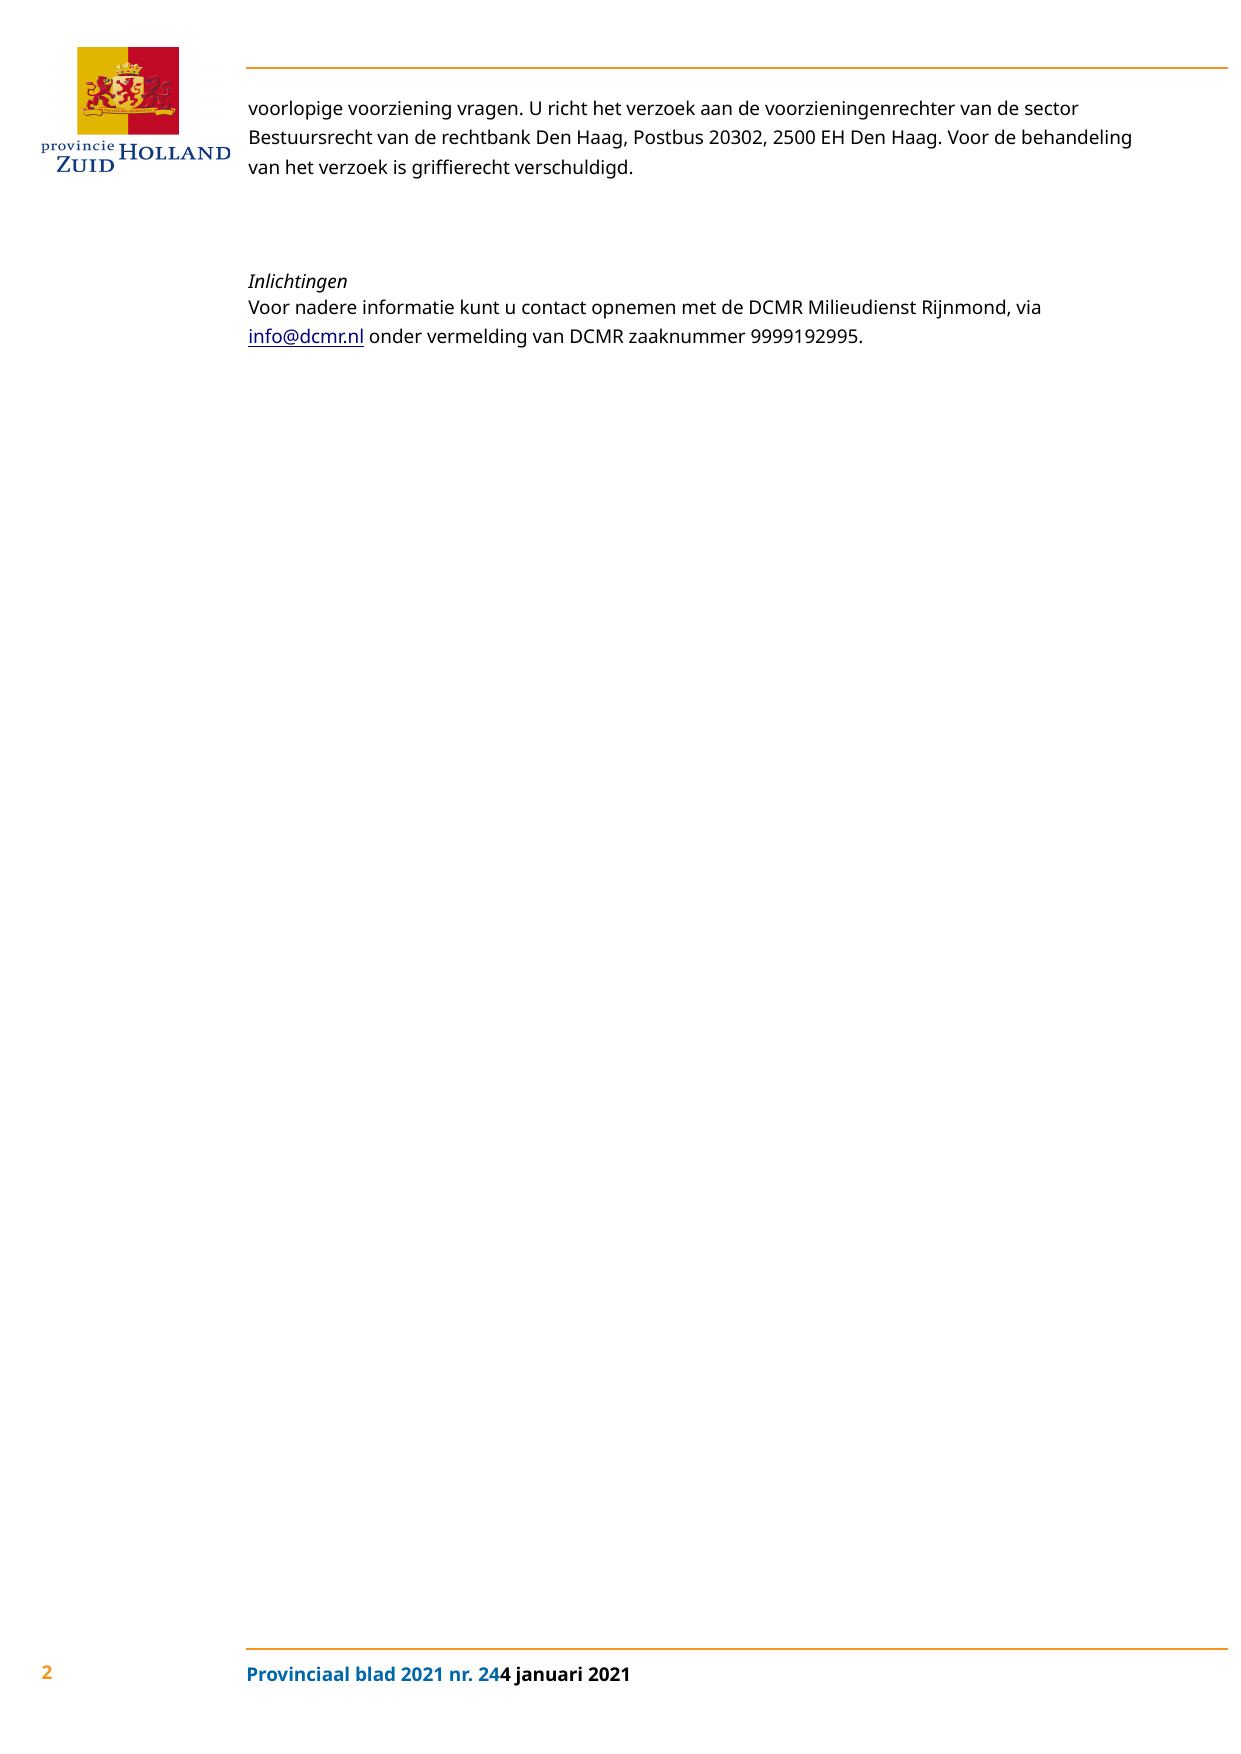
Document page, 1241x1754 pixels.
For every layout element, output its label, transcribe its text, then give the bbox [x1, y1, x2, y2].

picture [41, 47, 231, 172]
text voorlopige voorziening vragen. U richt het verzoek aan de voorzieningenrechter van de sector Bestuursrecht van de rechtbank Den Haag, Postbus 20302, 2500 EH Den Haag. Voor de behandeling van het verzoek is griffierecht verschuldigd. [248, 95, 1152, 180]
text Voor nadere informatie kunt u contact opnemen met de DCMR Milieudienst Rijnmond, via info@dcmr.nl onder vermelding van DCMR zaaknummer 9999192995. [248, 294, 1152, 349]
text Inlichtingen [248, 268, 1152, 294]
